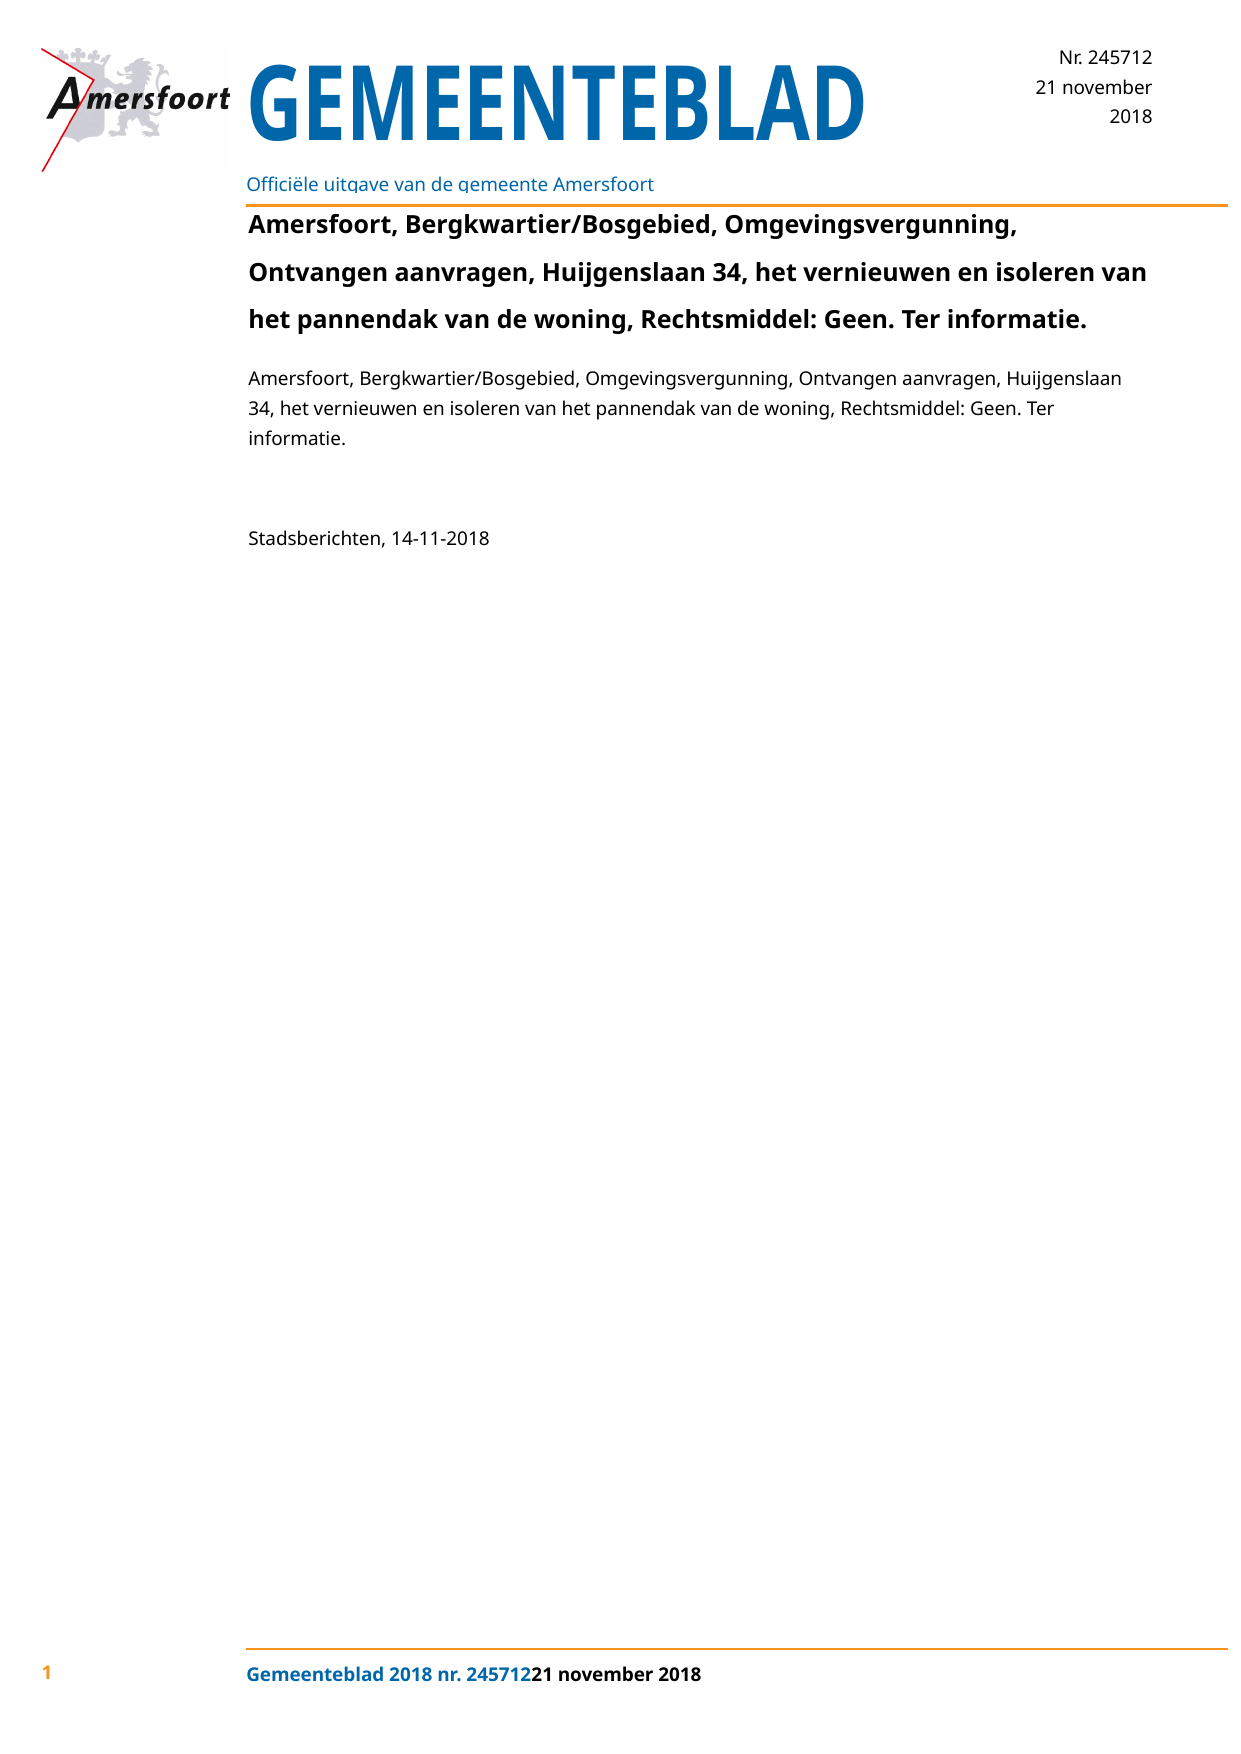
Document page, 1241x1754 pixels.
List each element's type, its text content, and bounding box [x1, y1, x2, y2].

text Amersfoort, Bergkwartier/Bosgebied, Omgevingsvergunning, Ontvangen aanvragen, Huijgenslaan 34, het vernieuwen en isoleren van het pannendak van de woning, Rechtsmiddel: Geen. Ter informatie. [248, 207, 1152, 336]
picture [41, 47, 231, 172]
text Amersfoort, Bergkwartier/Bosgebied, Omgevingsvergunning, Ontvangen aanvragen, Huijgenslaan 34, het vernieuwen en isoleren van het pannendak van de woning, Rechtsmiddel: Geen. Ter informatie. [248, 366, 1152, 450]
text Stadsberichten, 14-11-2018 [248, 526, 1152, 551]
